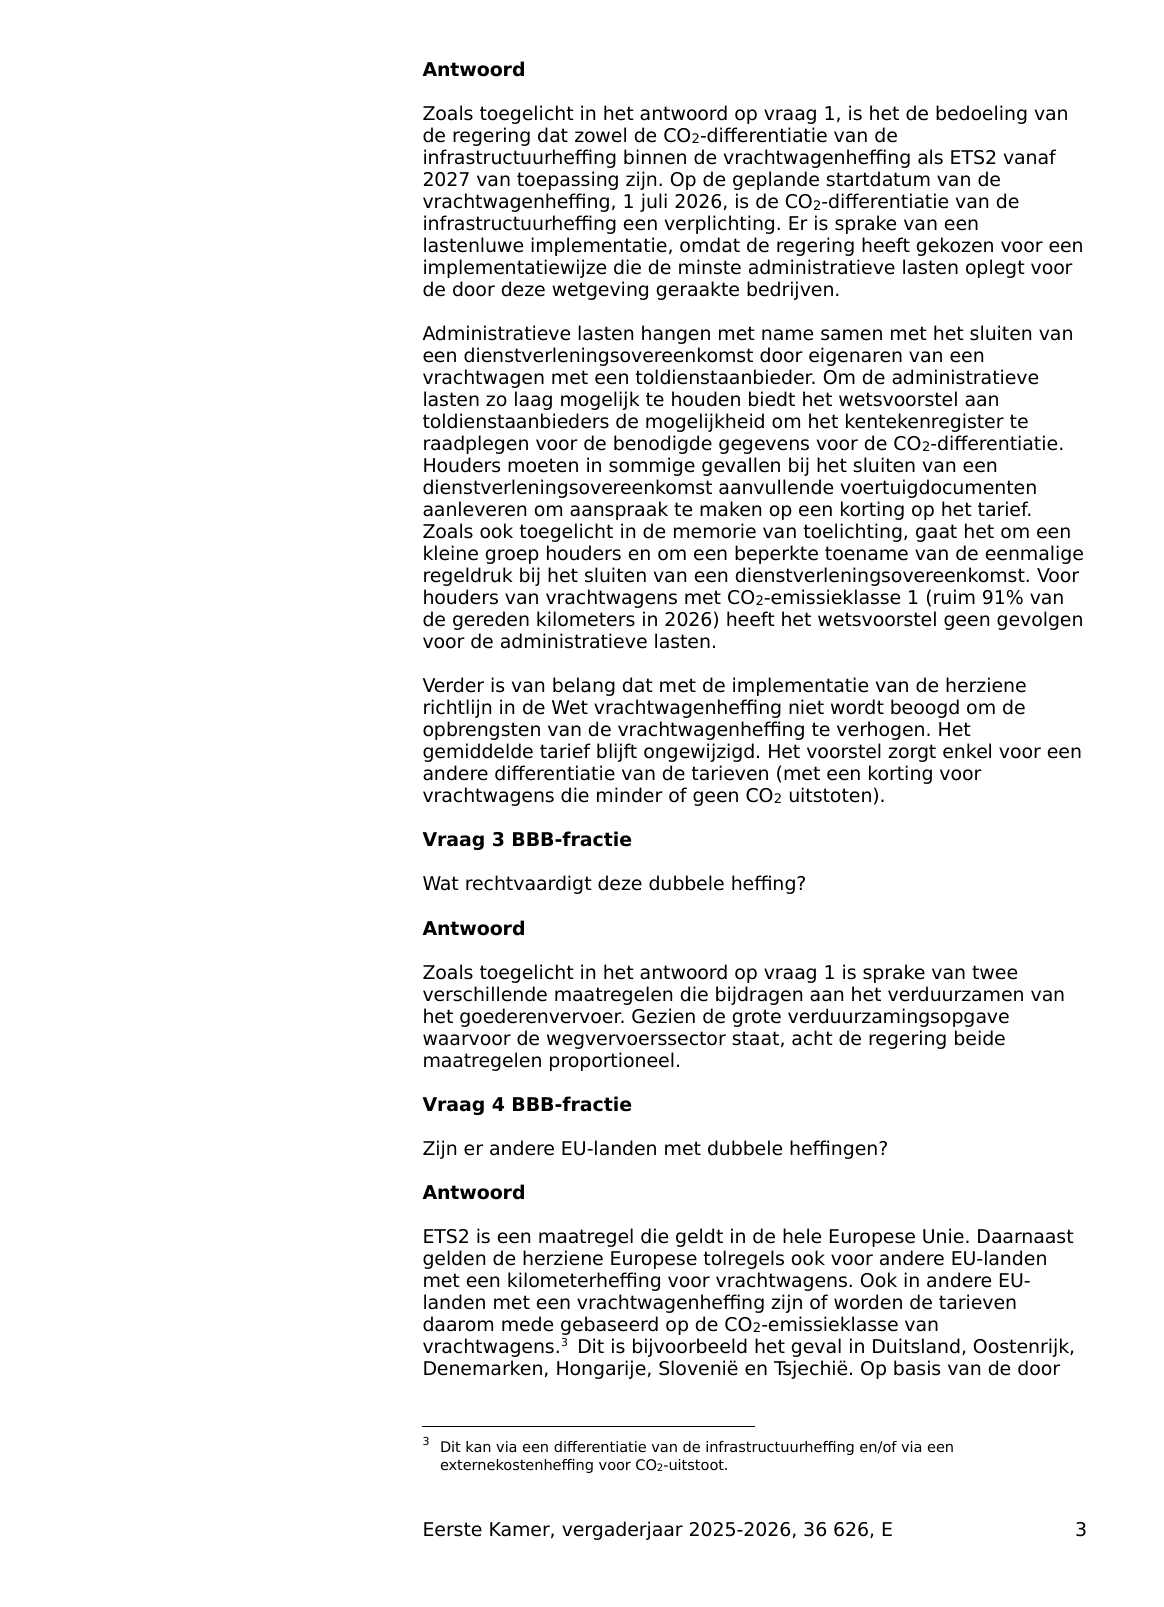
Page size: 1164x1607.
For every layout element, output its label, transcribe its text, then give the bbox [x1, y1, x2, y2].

subtitle Antwoord [422, 1182, 1087, 1204]
subtitle Vraag 3 BBB-fractie [422, 829, 1087, 851]
subtitle Antwoord [422, 917, 1087, 939]
text Verder is van belang dat met de implementatie van de herziene richtlijn in de Wet vrachtwagenheffing niet wordt beoogd om de opbrengsten van de vrachtwagenheffing te verhogen. Het gemiddelde tarief blijft ongewijzigd. Het voorstel zorgt enkel voor een andere differentiatie van de tarieven (met een korting voor vrachtwagens die minder of geen CO2 uitstoten). [422, 675, 1087, 807]
subtitle Vraag 4 BBB-fractie [422, 1094, 1087, 1116]
text ETS2 is een maatregel die geldt in de hele Europese Unie. Daarnaast gelden de herziene Europese tolregels ook voor andere EU-landen met een kilometerheffing voor vrachtwagens. Ook in andere EU-landen met een vrachtwagenheffing zijn of worden de tarieven daarom mede gebaseerd op de CO2-emissieklasse van vrachtwagens. Dit is bijvoorbeeld het geval in Duitsland, Oostenrijk, Denemarken, Hongarije, Slovenië en Tsjechië. Op basis van de door [422, 1226, 1087, 1380]
text Zijn er andere EU-landen met dubbele heffingen? [422, 1138, 1087, 1160]
text Administratieve lasten hangen met name samen met het sluiten van een dienstverleningsovereenkomst door eigenaren van een vrachtwagen met een toldienstaanbieder. Om de administratieve lasten zo laag mogelijk te houden biedt het wetsvoorstel aan toldienstaanbieders de mogelijkheid om het kentekenregister te raadplegen voor de benodigde gegevens voor de CO2-differentiatie. Houders moeten in sommige gevallen bij het sluiten van een dienstverleningsovereenkomst aanvullende voertuigdocumenten aanleveren om aanspraak te maken op een korting op het tarief. Zoals ook toegelicht in de memorie van toelichting, gaat het om een kleine groep houders en om een beperkte toename van de eenmalige regeldruk bij het sluiten van een dienstverleningsovereenkomst. Voor houders van vrachtwagens met CO2-emissieklasse 1 (ruim 91% van de gereden kilometers in 2026) heeft het wetsvoorstel geen gevolgen voor de administratieve lasten. [422, 323, 1087, 653]
text Zoals toegelicht in het antwoord op vraag 1 is sprake van twee verschillende maatregelen die bijdragen aan het verduurzamen van het goederenvervoer. Gezien de grote verduurzamingsopgave waarvoor de wegvervoerssector staat, acht de regering beide maatregelen proportioneel. [422, 962, 1087, 1072]
text Dit kan via een differentiatie van de infrastructuurheffing en/of via een externekostenheffing voor CO2-uitstoot. [422, 1435, 1087, 1474]
subtitle Antwoord [422, 59, 1087, 81]
text Wat rechtvaardigt deze dubbele heffing? [422, 873, 1087, 895]
text Zoals toegelicht in het antwoord op vraag 1, is het de bedoeling van de regering dat zowel de CO2-differentiatie van de infrastructuurheffing binnen de vrachtwagenheffing als ETS2 vanaf 2027 van toepassing zijn. Op de geplande startdatum van de vrachtwagenheffing, 1 juli 2026, is de CO2-differentiatie van de infrastructuurheffing een verplichting. Er is sprake van een lastenluwe implementatie, omdat de regering heeft gekozen voor een implementatiewijze die de minste administratieve lasten oplegt voor de door deze wetgeving geraakte bedrijven. [422, 103, 1087, 301]
